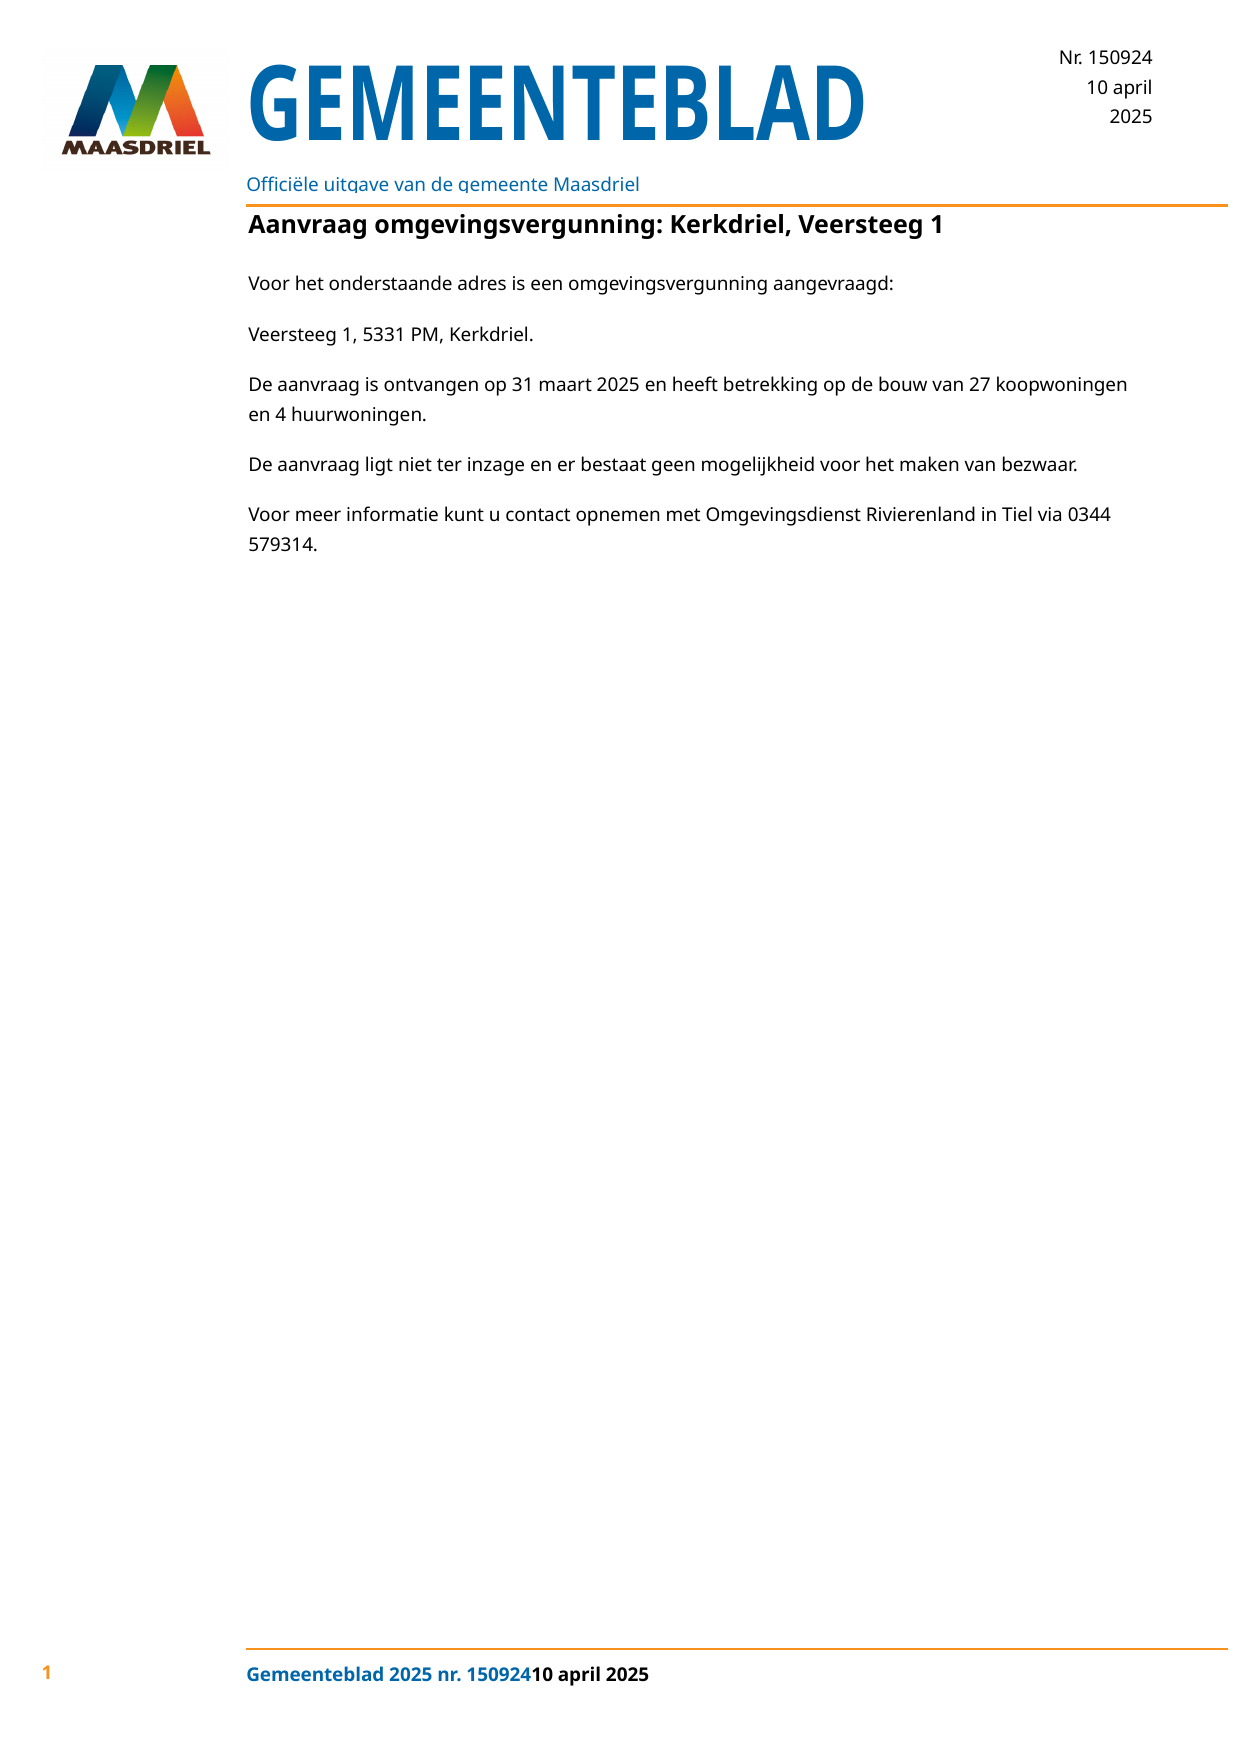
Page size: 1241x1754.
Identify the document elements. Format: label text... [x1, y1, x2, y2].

text Voor meer informatie kunt u contact opnemen met Omgevingsdienst Rivierenland in Tiel via 0344 579314. [248, 502, 1152, 557]
picture [41, 47, 231, 172]
text Voor het onderstaande adres is een omgevingsvergunning aangevraagd: [248, 270, 1152, 296]
text Veersteeg 1, 5331 PM, Kerkdriel. [248, 321, 1152, 346]
text Aanvraag omgevingsvergunning: Kerkdriel, Veersteeg 1 [248, 207, 1152, 241]
text De aanvraag ligt niet ter inzage en er bestaat geen mogelijkheid voor het maken van bezwaar. [248, 451, 1152, 477]
text De aanvraag is ontvangen op 31 maart 2025 en heeft betrekking op de bouw van 27 koopwoningen en 4 huurwoningen. [248, 371, 1152, 426]
